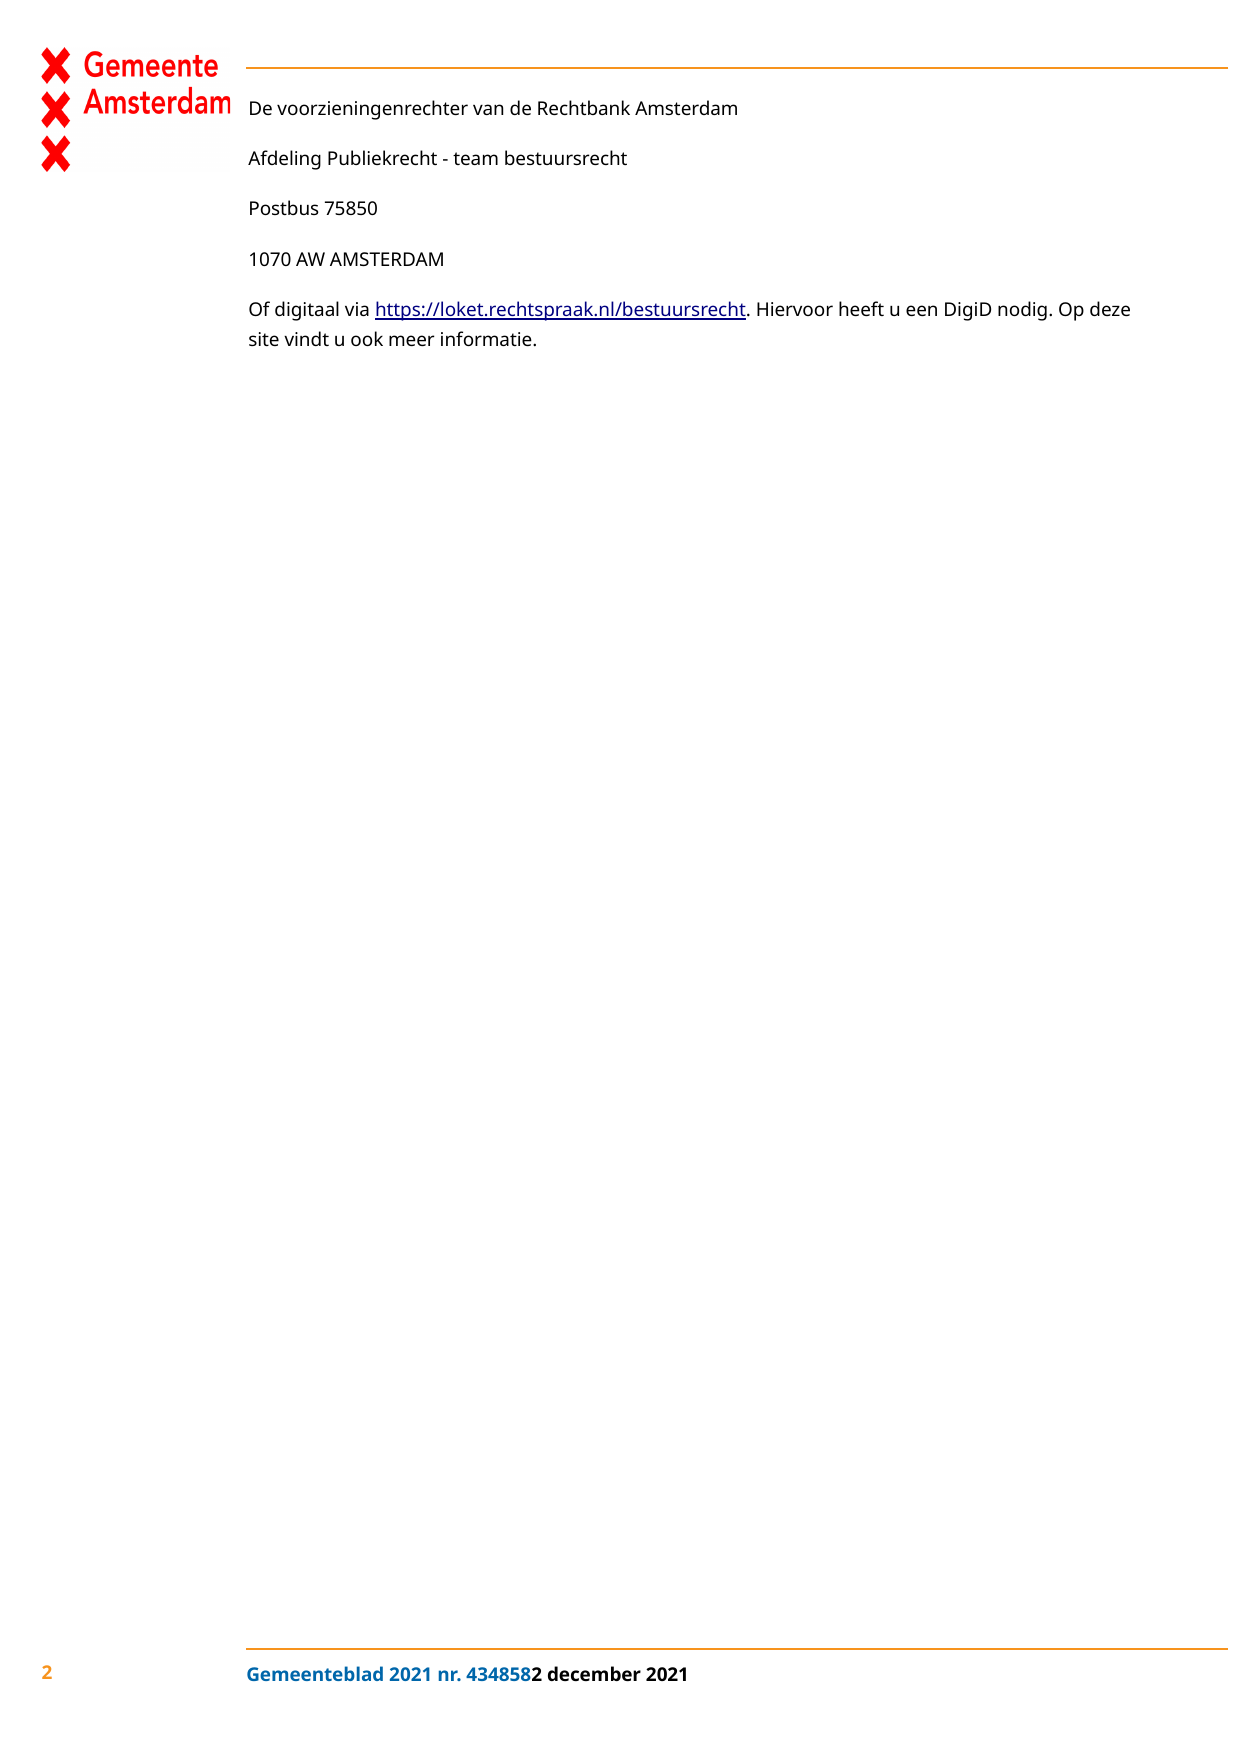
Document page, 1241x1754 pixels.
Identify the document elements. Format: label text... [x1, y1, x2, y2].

text Of digitaal via https://loket.rechtspraak.nl/bestuursrecht. Hiervoor heeft u een DigiD nodig. Op deze site vindt u ook meer informatie. [248, 296, 1152, 352]
text Afdeling Publiekrecht - team bestuursrecht [248, 145, 1152, 171]
text 1070 AW AMSTERDAM [248, 246, 1152, 272]
text De voorzieningenrechter van de Rechtbank Amsterdam [248, 95, 1152, 121]
picture [41, 47, 231, 172]
text Postbus 75850 [248, 196, 1152, 221]
